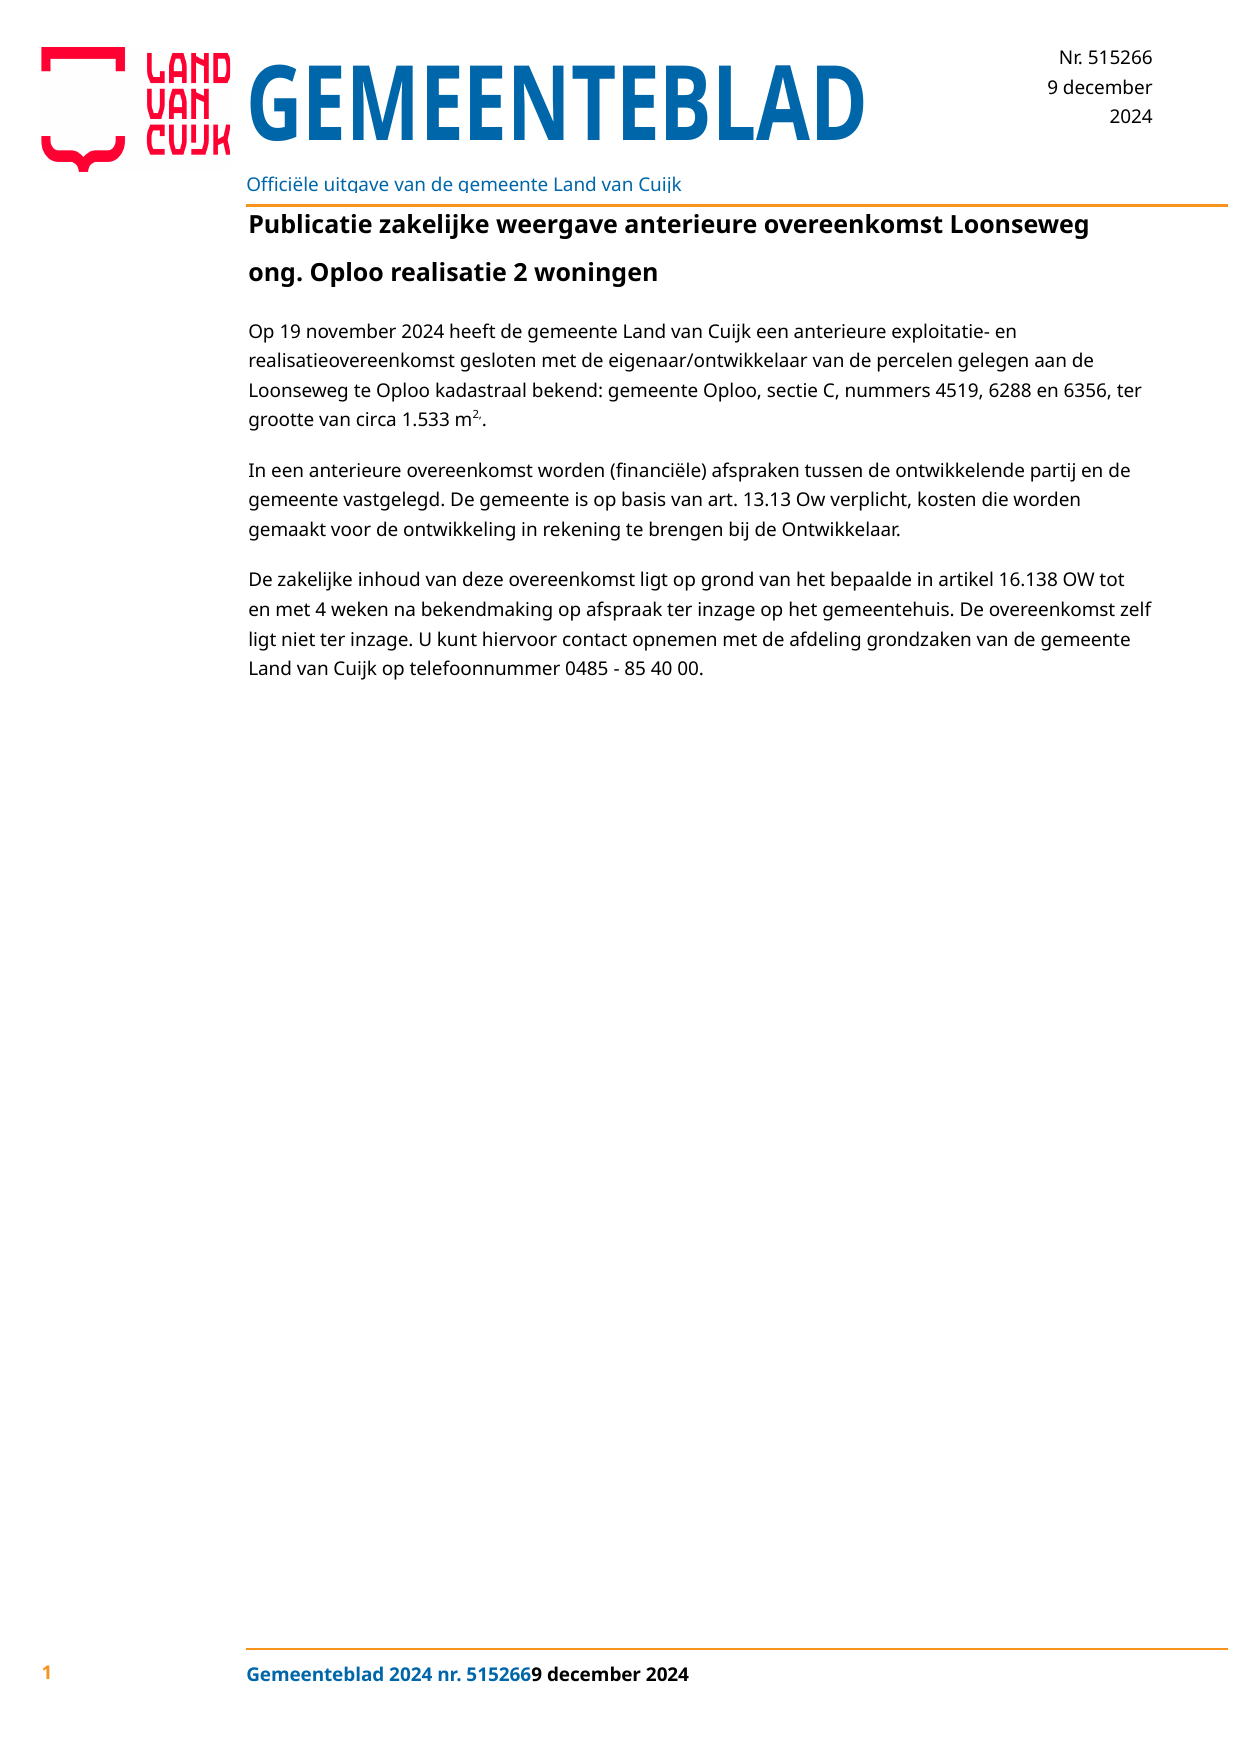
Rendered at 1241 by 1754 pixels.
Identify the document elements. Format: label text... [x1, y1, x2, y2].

text In een anterieure overeenkomst worden (financiële) afspraken tussen de ontwikkelende partij en de gemeente vastgelegd. De gemeente is op basis van art. 13.13 Ow verplicht, kosten die worden gemaakt voor de ontwikkeling in rekening te brengen bij de Ontwikkelaar. [248, 457, 1152, 542]
text Op 19 november 2024 heeft de gemeente Land van Cuijk een anterieure exploitatie- en realisatieovereenkomst gesloten met de eigenaar/ontwikkelaar van de percelen gelegen aan de Loonseweg te Oploo kadastraal bekend: gemeente Oploo, sectie C, nummers 4519, 6288 en 6356, ter grootte van circa 1.533 m2,. [248, 318, 1152, 432]
text De zakelijke inhoud van deze overeenkomst ligt op grond van het bepaalde in artikel 16.138 OW tot en met 4 weken na bekendmaking op afspraak ter inzage op het gemeentehuis. De overeenkomst zelf ligt niet ter inzage. U kunt hiervoor contact opnemen met de afdeling grondzaken van de gemeente Land van Cuijk op telefoonnummer 0485 ‑ 85 40 00. [248, 567, 1152, 681]
picture [41, 47, 231, 172]
text Publicatie zakelijke weergave anterieure overeenkomst Loonseweg ong. Oploo realisatie 2 woningen [248, 207, 1152, 288]
